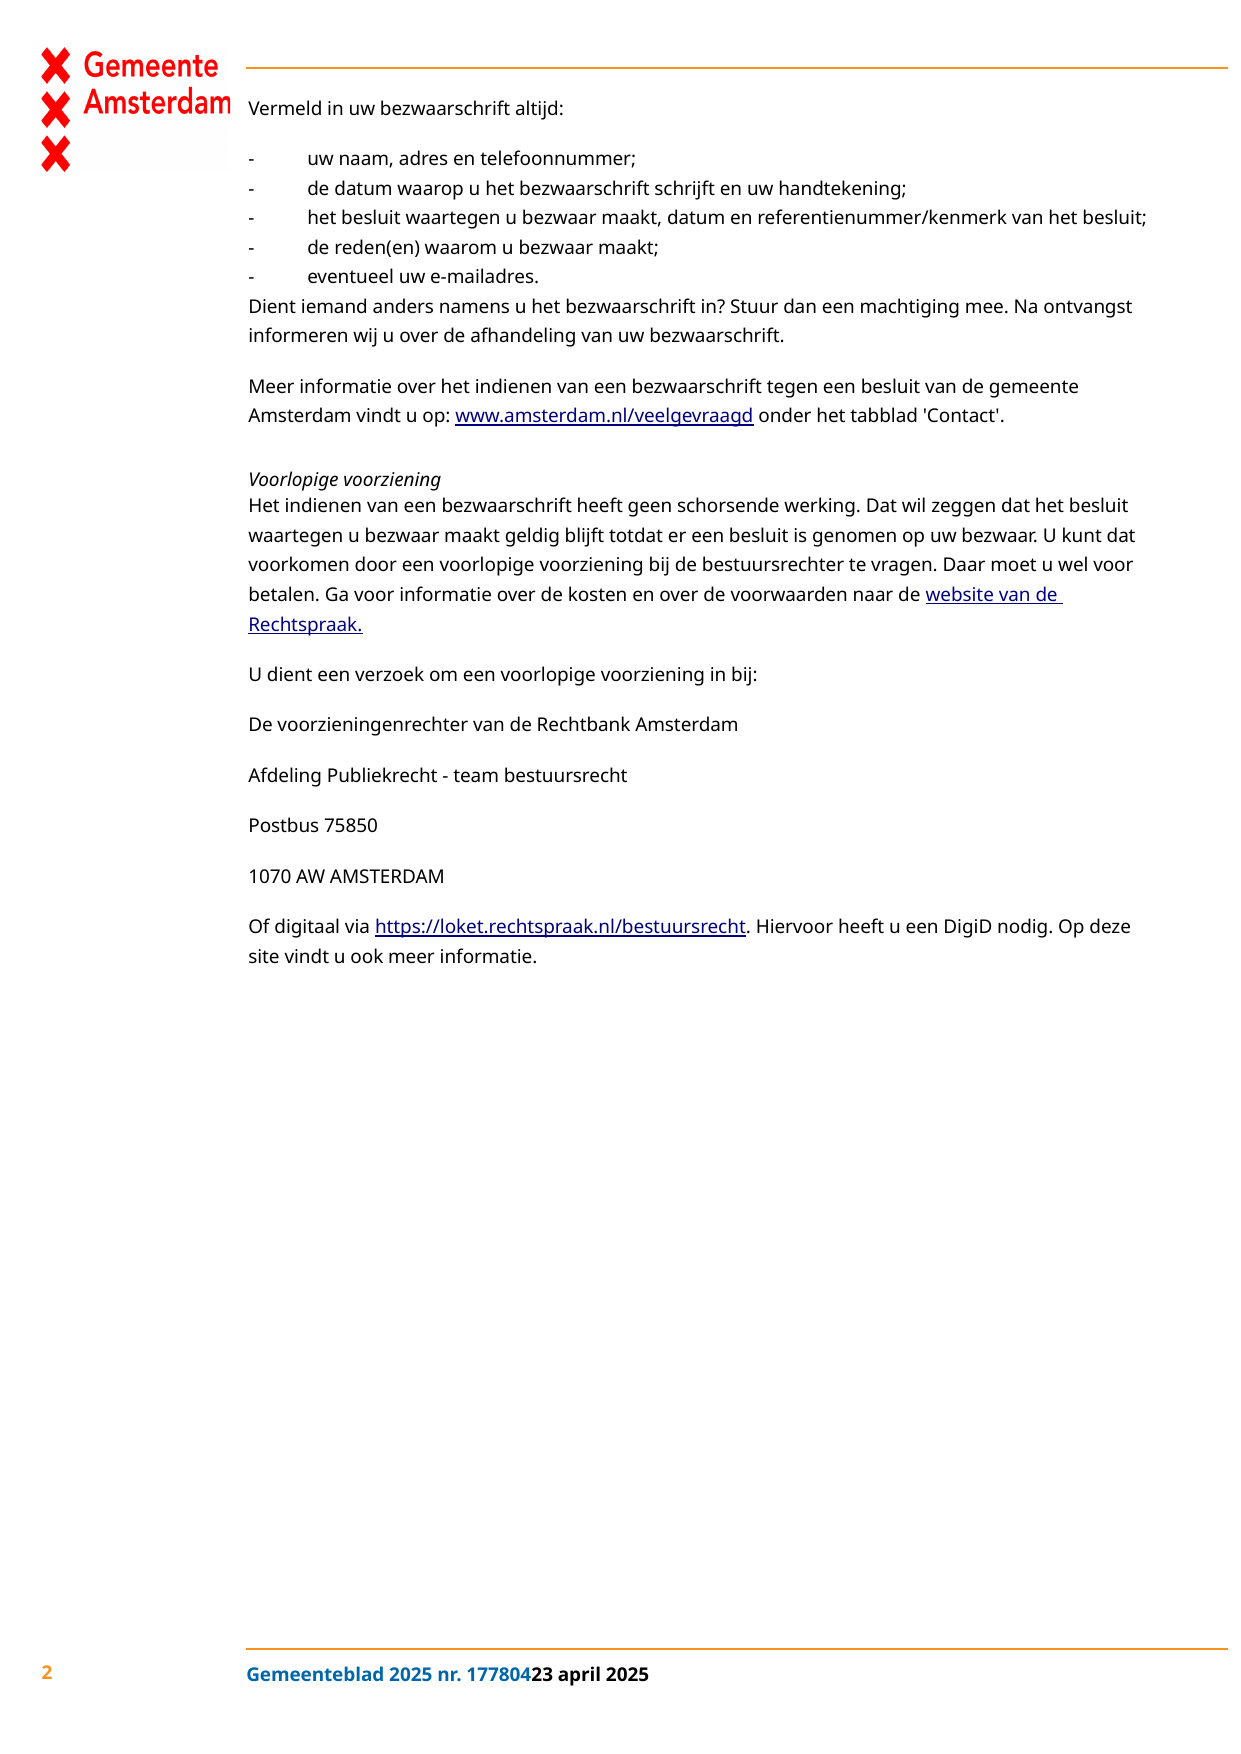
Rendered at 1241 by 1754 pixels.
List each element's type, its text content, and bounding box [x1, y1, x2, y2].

text Vermeld in uw bezwaarschrift altijd: [248, 95, 1152, 121]
text Of digitaal via https://loket.rechtspraak.nl/bestuursrecht. Hiervoor heeft u een DigiD nodig. Op deze site vindt u ook meer informatie. [248, 913, 1152, 968]
text Afdeling Publiekrecht - team bestuursrecht [248, 762, 1152, 788]
text Voorlopige voorziening [248, 467, 1152, 492]
list het besluit waartegen u bezwaar maakt, datum en referentienummer/kenmerk van het besluit; [248, 204, 1152, 230]
text De voorzieningenrechter van de Rechtbank Amsterdam [248, 712, 1152, 737]
text Het indienen van een bezwaarschrift heeft geen schorsende werking. Dat wil zeggen dat het besluit waartegen u bezwaar maakt geldig blijft totdat er een besluit is genomen op uw bezwaar. U kunt dat voorkomen door een voorlopige voorziening bij de bestuursrechter te vragen. Daar moet u wel voor betalen. Ga voor informatie over de kosten en over de voorwaarden naar de website van de Rechtspraak. [248, 492, 1152, 636]
list de reden(en) waarom u bezwaar maakt; [248, 234, 1152, 260]
text Postbus 75850 [248, 812, 1152, 838]
list de datum waarop u het bezwaarschrift schrijft en uw handtekening; [248, 175, 1152, 201]
list eventueel uw e-mailadres. [248, 263, 1152, 289]
text 1070 AW AMSTERDAM [248, 863, 1152, 888]
list uw naam, adres en telefoonnummer; [248, 145, 1152, 171]
text U dient een verzoek om een voorlopige voorziening in bij: [248, 661, 1152, 687]
text Dient iemand anders namens u het bezwaarschrift in? Stuur dan een machtiging mee. Na ontvangst informeren wij u over de afhandeling van uw bezwaarschrift. [248, 293, 1152, 348]
picture [41, 47, 231, 172]
text Meer informatie over het indienen van een bezwaarschrift tegen een besluit van de gemeente Amsterdam vindt u op: www.amsterdam.nl/veelgevraagd onder het tabblad 'Contact'. [248, 373, 1152, 428]
